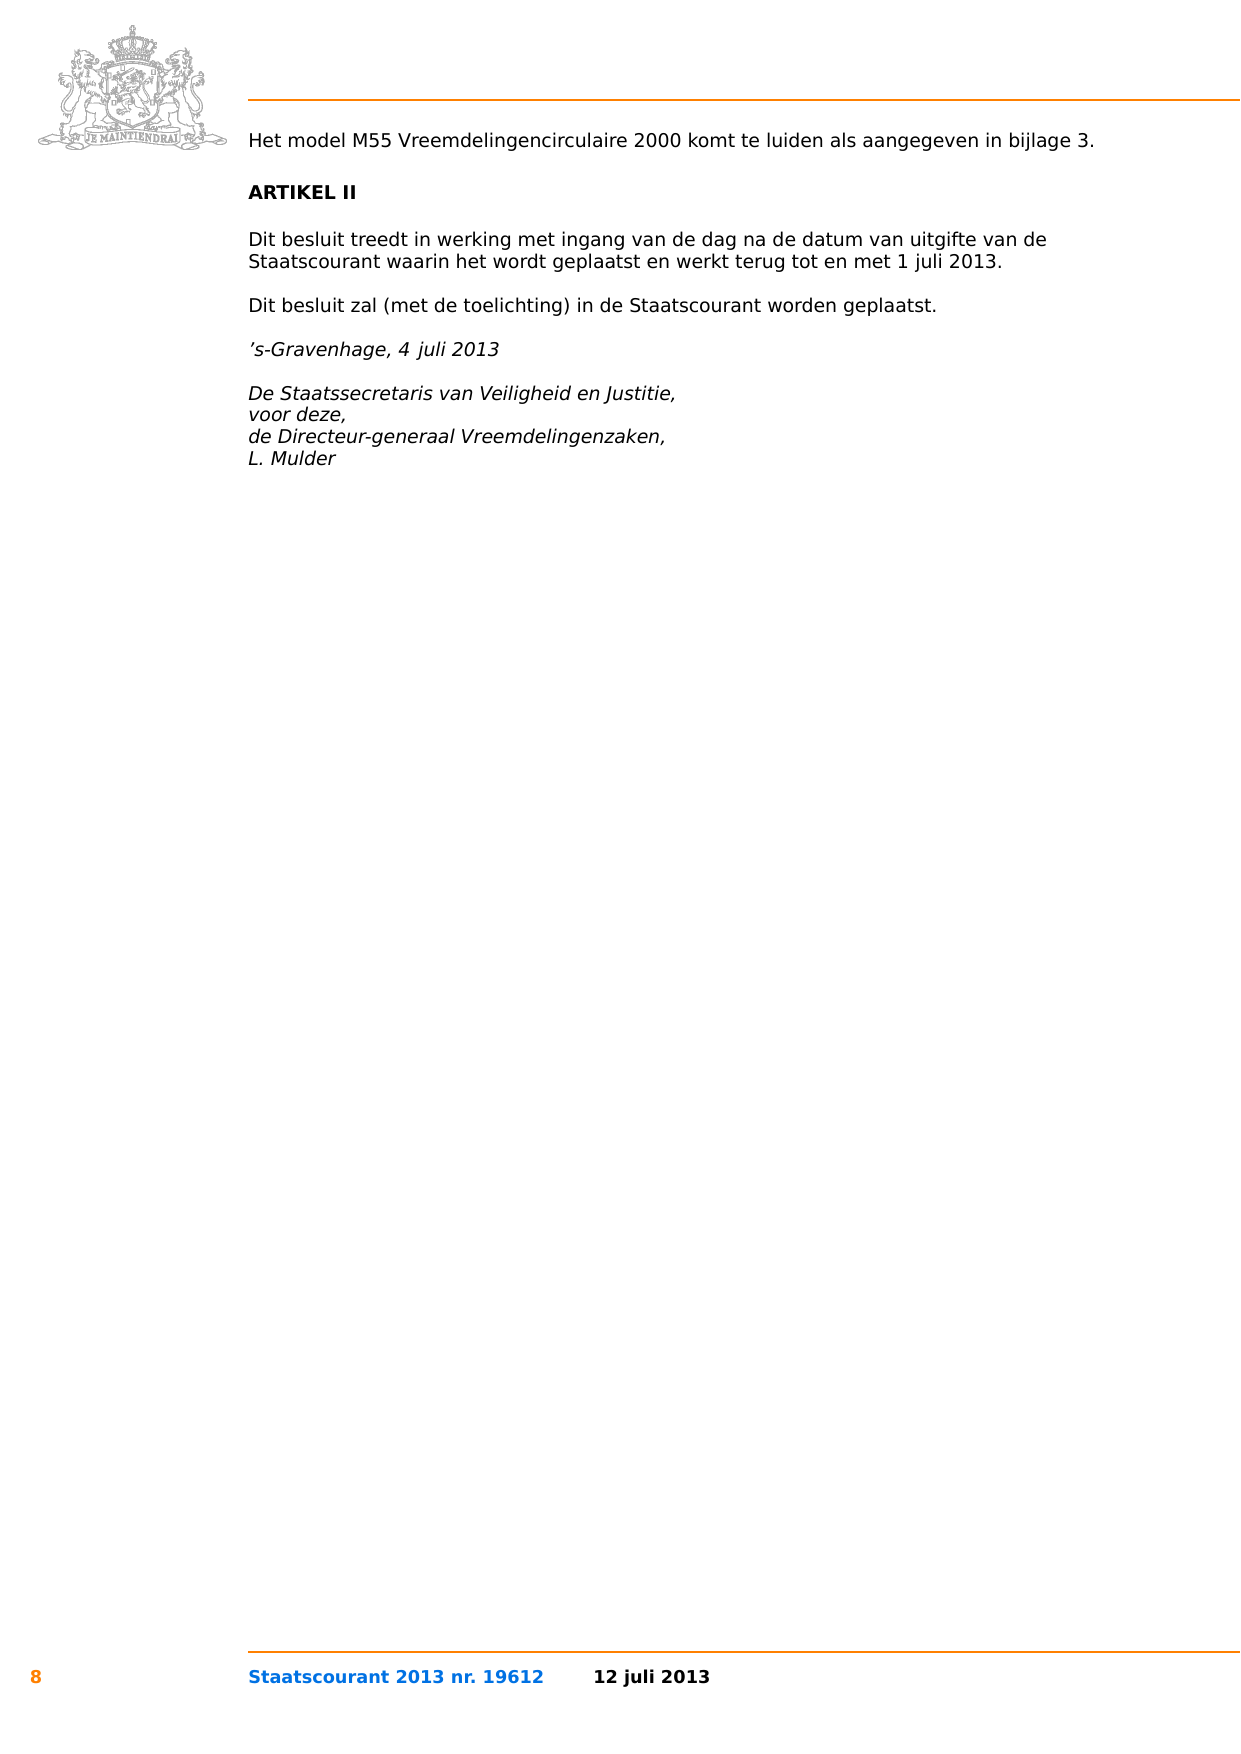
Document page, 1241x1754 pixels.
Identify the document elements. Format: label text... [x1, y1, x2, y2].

text De Staatssecretaris van Veiligheid en Justitie, voor deze, de Directeur-generaal Vreemdelingenzaken, L. Mulder [248, 382, 1163, 470]
text ’s-Gravenhage, 4 juli 2013 [248, 338, 1163, 361]
picture [38, 25, 227, 150]
text Dit besluit treedt in werking met ingang van de dag na de datum van uitgifte van de Staatscourant waarin het wordt geplaatst en werkt terug tot en met 1 juli 2013. [248, 229, 1163, 273]
text Dit besluit zal (met de toelichting) in de Staatscourant worden geplaatst. [248, 295, 1163, 317]
subtitle ARTIKEL II [248, 182, 1163, 204]
text Het model M55 Vreemdelingencirculaire 2000 komt te luiden als aangegeven in bijlage 3. [248, 130, 1163, 152]
